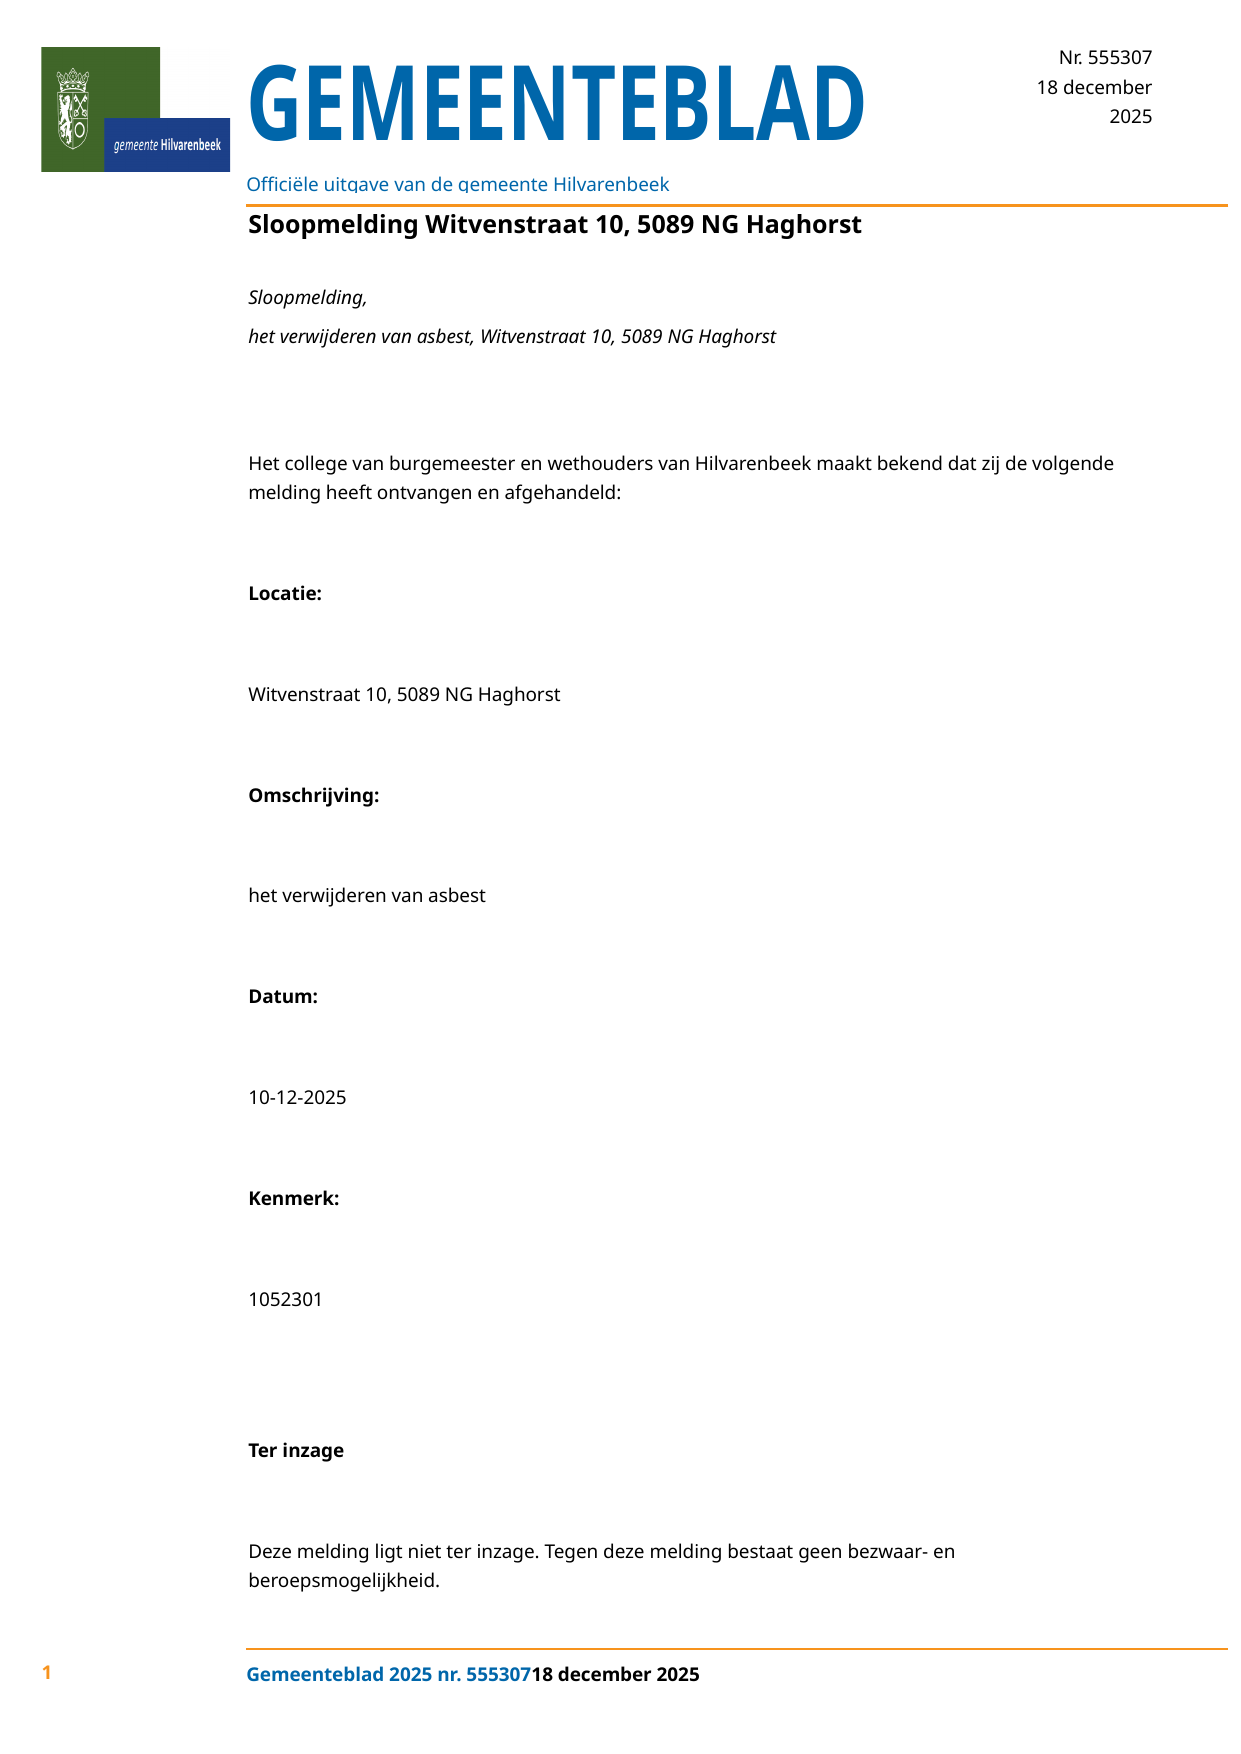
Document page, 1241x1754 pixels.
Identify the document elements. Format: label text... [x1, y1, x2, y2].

text Omschrijving: [248, 782, 1152, 807]
text het verwijderen van asbest, Witvenstraat 10, 5089 NG Haghorst [248, 323, 1152, 349]
text Het college van burgemeester en wethouders van Hilvarenbeek maakt bekend dat zij de volgende melding heeft ontvangen en afgehandeld: [248, 450, 1152, 505]
text Deze melding ligt niet ter inzage. Tegen deze melding bestaat geen bezwaar- en beroepsmogelijkheid. [248, 1538, 1152, 1593]
picture [41, 47, 231, 172]
text 10-12-2025 [248, 1084, 1152, 1110]
text het verwijderen van asbest [248, 883, 1152, 908]
text Datum: [248, 983, 1152, 1009]
text 1052301 [248, 1286, 1152, 1312]
text Kenmerk: [248, 1185, 1152, 1211]
text Witvenstraat 10, 5089 NG Haghorst [248, 681, 1152, 707]
text Locatie: [248, 580, 1152, 606]
text Sloopmelding Witvenstraat 10, 5089 NG Haghorst [248, 207, 1152, 241]
text Sloopmelding, [248, 284, 1152, 309]
text Ter inzage [248, 1437, 1152, 1463]
